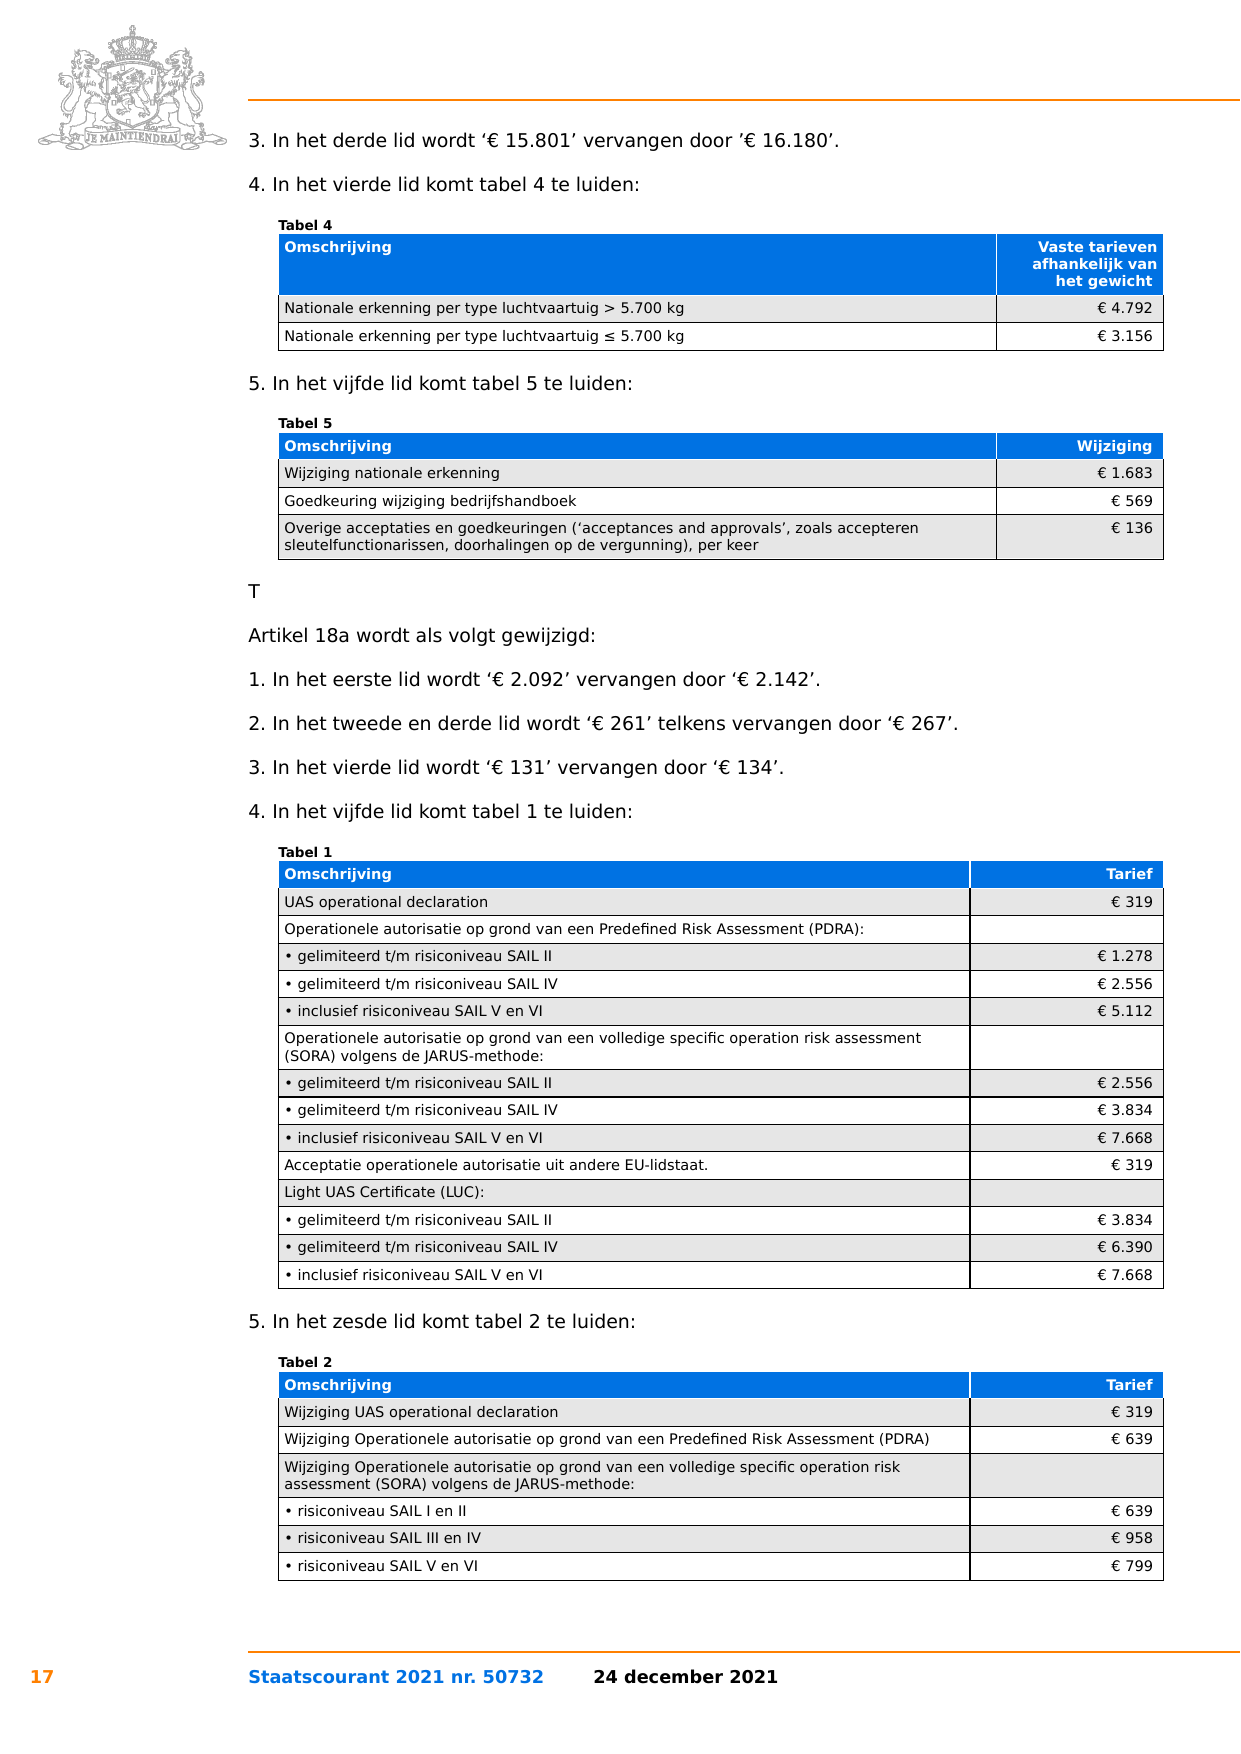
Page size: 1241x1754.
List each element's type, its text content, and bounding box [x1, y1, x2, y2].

table_cell • gelimiteerd t/m risiconiveau SAIL II [279, 944, 969, 970]
table_cell • gelimiteerd t/m risiconiveau SAIL II [279, 1070, 969, 1096]
table_cell € 7.668 [971, 1125, 1163, 1151]
text Artikel 18a wordt als volgt gewijzigd: [248, 625, 1163, 647]
table_cell € 6.390 [971, 1235, 1163, 1261]
table_cell € 319 [971, 1399, 1163, 1426]
table_cell • inclusief risiconiveau SAIL V en VI [279, 1262, 969, 1288]
text 1. In het eerste lid wordt ‘€ 2.092’ vervangen door ‘€ 2.142’. [248, 669, 1163, 691]
table_cell [971, 1180, 1163, 1206]
picture [38, 25, 227, 150]
table_cell € 639 [971, 1498, 1163, 1525]
table_cell Nationale erkenning per type luchtvaartuig ≤ 5.700 kg [279, 323, 996, 349]
table_cell € 136 [997, 515, 1163, 558]
table_cell • risiconiveau SAIL I en II [279, 1498, 969, 1525]
table_cell • inclusief risiconiveau SAIL V en VI [279, 998, 969, 1025]
table_cell Omschrijving [279, 1372, 969, 1398]
text 3. In het derde lid wordt ‘€ 15.801’ vervangen door ’€ 16.180’. [248, 130, 1163, 152]
table_cell [971, 1026, 1163, 1069]
table_cell € 958 [971, 1526, 1163, 1552]
table_cell Acceptatie operationele autorisatie uit andere EU-lidstaat. [279, 1152, 969, 1179]
table_cell Omschrijving [279, 861, 969, 888]
table_cell Nationale erkenning per type luchtvaartuig > 5.700 kg [279, 296, 996, 322]
text 3. In het vierde lid wordt ‘€ 131’ vervangen door ‘€ 134’. [248, 757, 1163, 779]
table_cell [971, 1454, 1163, 1497]
table_header Tabel 2 [278, 1355, 1163, 1371]
table_cell • gelimiteerd t/m risiconiveau SAIL IV [279, 1235, 969, 1261]
table_cell • gelimiteerd t/m risiconiveau SAIL IV [279, 1098, 969, 1124]
table_cell Wijziging nationale erkenning [279, 460, 996, 487]
table_header Tabel 1 [278, 845, 1163, 860]
table_cell [971, 916, 1163, 942]
table_cell € 2.556 [971, 1070, 1163, 1096]
table_cell € 319 [971, 1152, 1163, 1179]
table_cell Tarief [971, 1372, 1163, 1398]
table_cell Vaste tarieven afhankelijk van het gewicht [997, 234, 1163, 295]
table_cell € 799 [971, 1553, 1163, 1579]
table_cell € 3.834 [971, 1098, 1163, 1124]
table_cell • risiconiveau SAIL III en IV [279, 1526, 969, 1552]
table_cell € 4.792 [997, 296, 1163, 322]
table_cell • inclusief risiconiveau SAIL V en VI [279, 1125, 969, 1151]
table_cell € 1.278 [971, 944, 1163, 970]
table_cell Wijziging [997, 433, 1163, 459]
text 4. In het vijfde lid komt tabel 1 te luiden: [248, 801, 1163, 823]
table_cell Wijziging UAS operational declaration [279, 1399, 969, 1426]
table_cell Overige acceptaties en goedkeuringen (‘acceptances and approvals’, zoals accepteren sleutelfunctionarissen, doorhalingen op de vergunning), per keer [279, 515, 996, 558]
text T [248, 581, 1163, 603]
text 4. In het vierde lid komt tabel 4 te luiden: [248, 174, 1163, 196]
table_cell Goedkeuring wijziging bedrijfshandboek [279, 488, 996, 514]
table_cell Operationele autorisatie op grond van een Predefined Risk Assessment (PDRA): [279, 916, 969, 942]
table_cell • gelimiteerd t/m risiconiveau SAIL II [279, 1207, 969, 1233]
table_cell € 639 [971, 1427, 1163, 1453]
table_cell € 5.112 [971, 998, 1163, 1025]
table_cell € 2.556 [971, 971, 1163, 997]
table_cell Omschrijving [279, 433, 996, 459]
table_cell Wijziging Operationele autorisatie op grond van een Predefined Risk Assessment (PDRA) [279, 1427, 969, 1453]
table_cell • risiconiveau SAIL V en VI [279, 1553, 969, 1579]
table_cell € 319 [971, 889, 1163, 915]
table_cell Operationele autorisatie op grond van een volledige specific operation risk assessment (SORA) volgens de JARUS-methode: [279, 1026, 969, 1069]
text 5. In het zesde lid komt tabel 2 te luiden: [248, 1311, 1163, 1333]
table_cell Omschrijving [279, 234, 996, 295]
text 2. In het tweede en derde lid wordt ‘€ 261’ telkens vervangen door ‘€ 267’. [248, 713, 1163, 735]
table_cell Light UAS Certificate (LUC): [279, 1180, 969, 1206]
table_cell € 569 [997, 488, 1163, 514]
table_cell UAS operational declaration [279, 889, 969, 915]
table_cell • gelimiteerd t/m risiconiveau SAIL IV [279, 971, 969, 997]
table_cell € 1.683 [997, 460, 1163, 487]
table_header Tabel 4 [278, 218, 1163, 233]
table_cell € 3.834 [971, 1207, 1163, 1233]
text 5. In het vijfde lid komt tabel 5 te luiden: [248, 372, 1163, 394]
table_cell € 3.156 [997, 323, 1163, 349]
table_cell Tarief [971, 861, 1163, 888]
table_header Tabel 5 [278, 416, 1163, 432]
table_cell Wijziging Operationele autorisatie op grond van een volledige specific operation risk assessment (SORA) volgens de JARUS-methode: [279, 1454, 969, 1497]
table_cell € 7.668 [971, 1262, 1163, 1288]
